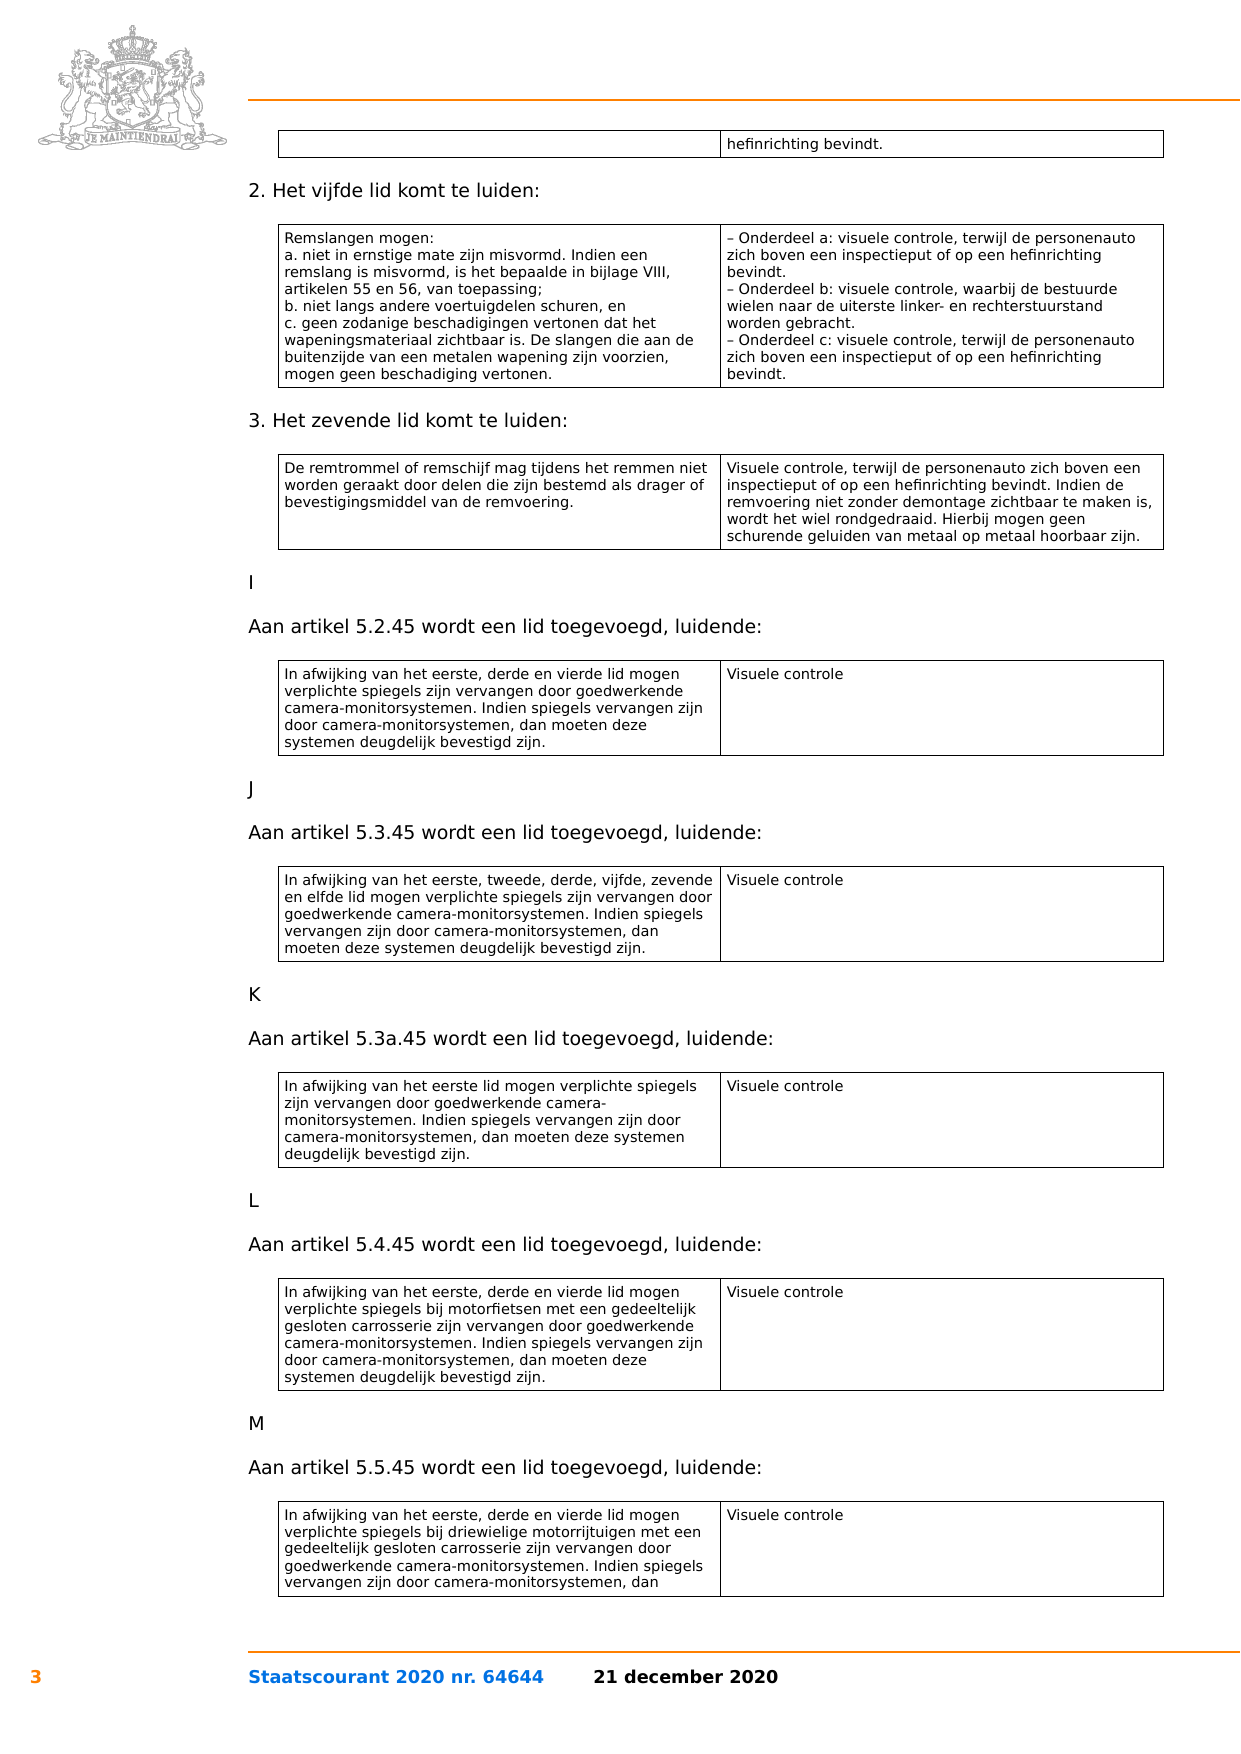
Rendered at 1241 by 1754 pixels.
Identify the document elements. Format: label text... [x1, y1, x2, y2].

table_header Remslangen mogen: a. niet in ernstige mate zijn misvormd. Indien een remslang is misvormd, is het bepaalde in bijlage VIII, artikelen 55 en 56, van toepassing; b. niet langs andere voertuigdelen schuren, en c. geen zodanige beschadigingen vertonen dat het wapeningsmateriaal zichtbaar is. De slangen die aan de buitenzijde van een metalen wapening zijn voorzien, mogen geen beschadiging vertonen. [279, 225, 720, 387]
table_header De remtrommel of remschijf mag tijdens het remmen niet worden geraakt door delen die zijn bestemd als drager of bevestigingsmiddel van de remvoering. [279, 455, 720, 549]
table_header In afwijking van het eerste lid mogen verplichte spiegels zijn vervangen door goedwerkende camera-monitorsystemen. Indien spiegels vervangen zijn door camera-monitorsystemen, dan moeten deze systemen deugdelijk bevestigd zijn. [279, 1073, 720, 1167]
text K [248, 984, 1163, 1006]
text Aan artikel 5.3a.45 wordt een lid toegevoegd, luidende: [248, 1028, 1163, 1050]
table_header Visuele controle [721, 1073, 1163, 1167]
text 2. Het vijfde lid komt te luiden: [248, 180, 1163, 202]
text Aan artikel 5.5.45 wordt een lid toegevoegd, luidende: [248, 1457, 1163, 1479]
text Aan artikel 5.3.45 wordt een lid toegevoegd, luidende: [248, 822, 1163, 844]
table_cell hefinrichting bevindt. [721, 131, 1163, 157]
text Aan artikel 5.4.45 wordt een lid toegevoegd, luidende: [248, 1234, 1163, 1256]
table_header In afwijking van het eerste, derde en vierde lid mogen verplichte spiegels zijn vervangen door goedwerkende camera-monitorsystemen. Indien spiegels vervangen zijn door camera-monitorsystemen, dan moeten deze systemen deugdelijk bevestigd zijn. [279, 661, 720, 755]
table_cell [279, 131, 720, 157]
text 3. Het zevende lid komt te luiden: [248, 410, 1163, 432]
text L [248, 1190, 1163, 1212]
text Aan artikel 5.2.45 wordt een lid toegevoegd, luidende: [248, 616, 1163, 638]
table_header – Onderdeel a: visuele controle, terwijl de personenauto zich boven een inspectieput of op een hefinrichting bevindt. – Onderdeel b: visuele controle, waarbij de bestuurde wielen naar de uiterste linker- en rechterstuurstand worden gebracht. – Onderdeel c: visuele controle, terwijl de personenauto zich boven een inspectieput of op een hefinrichting bevindt. [721, 225, 1163, 387]
table_header In afwijking van het eerste, derde en vierde lid mogen verplichte spiegels bij motorfietsen met een gedeeltelijk gesloten carrosserie zijn vervangen door goedwerkende camera-monitorsystemen. Indien spiegels vervangen zijn door camera-monitorsystemen, dan moeten deze systemen deugdelijk bevestigd zijn. [279, 1279, 720, 1390]
text M [248, 1413, 1163, 1435]
table_header Visuele controle [721, 661, 1163, 755]
table_header Visuele controle, terwijl de personenauto zich boven een inspectieput of op een hefinrichting bevindt. Indien de remvoering niet zonder demontage zichtbaar te maken is, wordt het wiel rondgedraaid. Hierbij mogen geen schurende geluiden van metaal op metaal hoorbaar zijn. [721, 455, 1163, 549]
table_header Visuele controle [721, 1502, 1163, 1596]
table_header In afwijking van het eerste, derde en vierde lid mogen verplichte spiegels bij driewielige motorrijtuigen met een gedeeltelijk gesloten carrosserie zijn vervangen door goedwerkende camera-monitorsystemen. Indien spiegels vervangen zijn door camera-monitorsystemen, dan [279, 1502, 720, 1596]
table_header In afwijking van het eerste, tweede, derde, vijfde, zevende en elfde lid mogen verplichte spiegels zijn vervangen door goedwerkende camera-monitorsystemen. Indien spiegels vervangen zijn door camera-monitorsystemen, dan moeten deze systemen deugdelijk bevestigd zijn. [279, 867, 720, 961]
text I [248, 572, 1163, 594]
text J [248, 778, 1163, 800]
table_header Visuele controle [721, 1279, 1163, 1390]
table_header Visuele controle [721, 867, 1163, 961]
picture [38, 25, 227, 150]
